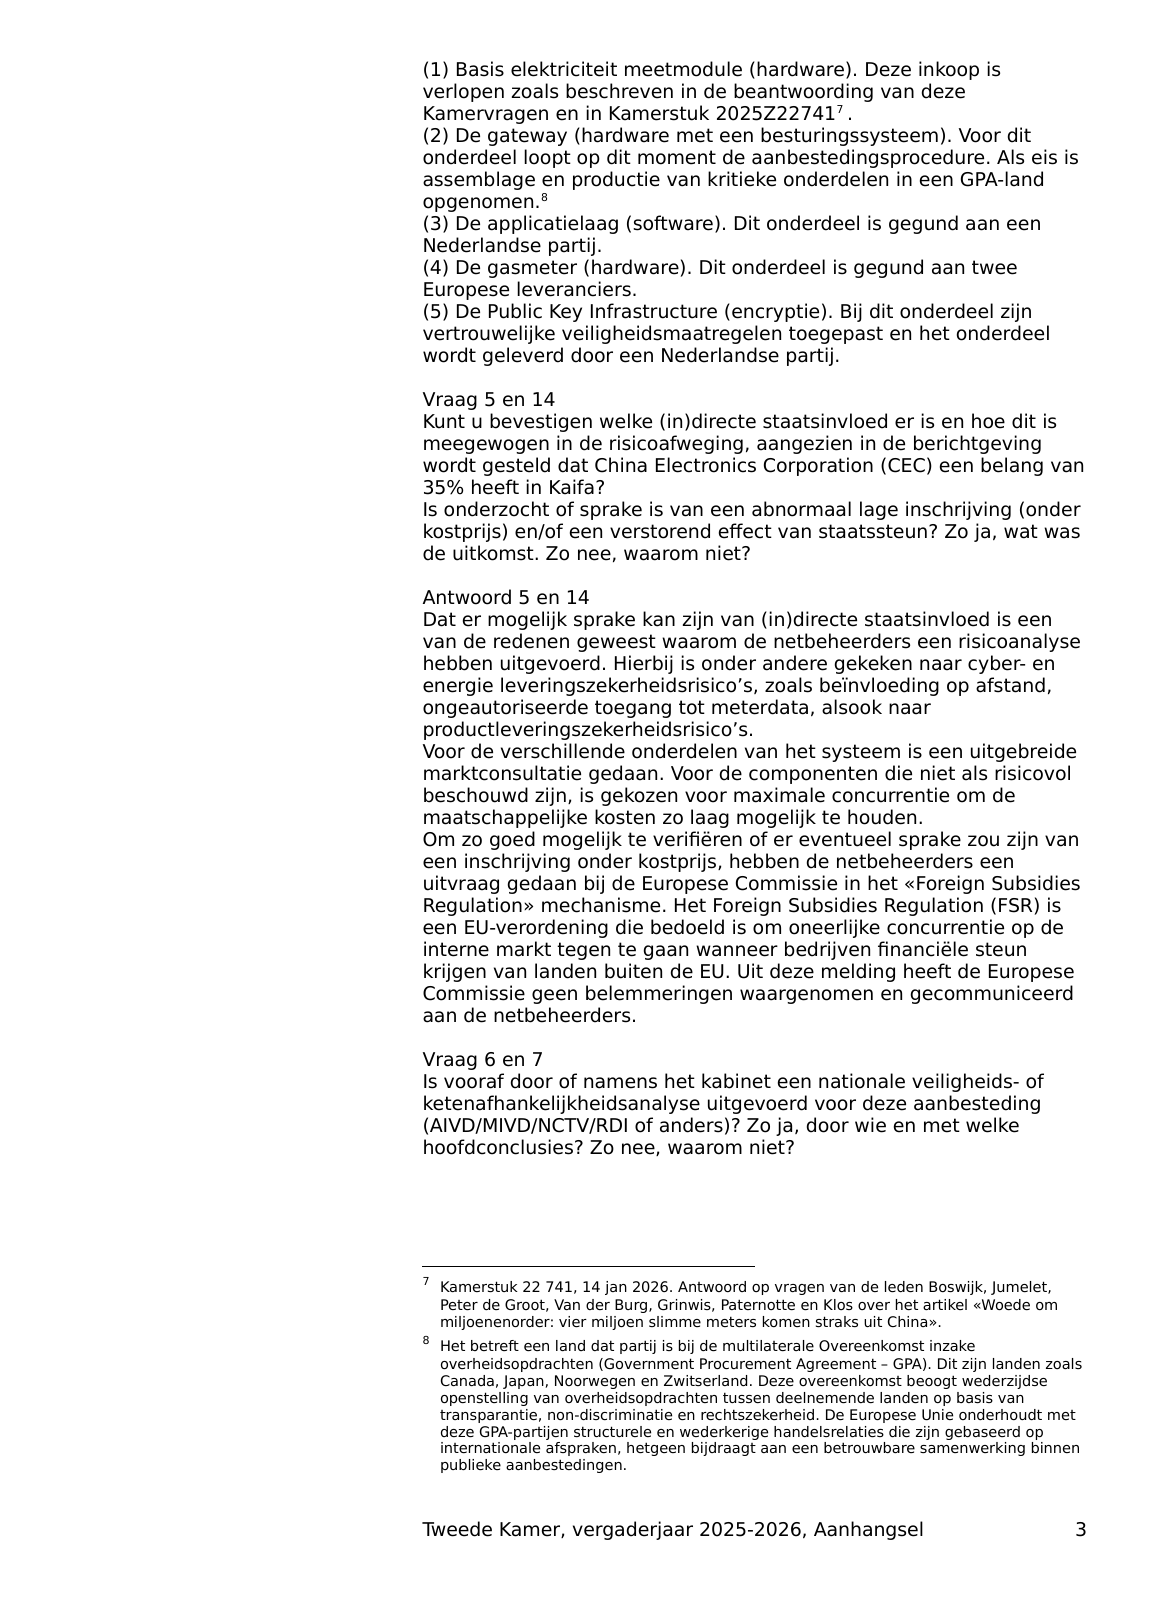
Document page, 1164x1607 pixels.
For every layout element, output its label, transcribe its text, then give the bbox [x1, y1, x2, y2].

text Het betreft een land dat partij is bij de multilaterale Overeenkomst inzake overheidsopdrachten (Government Procurement Agreement – GPA). Dit zijn landen zoals Canada, Japan, Noorwegen en Zwitserland. Deze overeenkomst beoogt wederzijdse openstelling van overheidsopdrachten tussen deelnemende landen op basis van transparantie, non-discriminatie en rechtszekerheid. De Europese Unie onderhoudt met deze GPA-partijen structurele en wederkerige handelsrelaties die zijn gebaseerd op internationale afspraken, hetgeen bijdraagt aan een betrouwbare samenwerking binnen publieke aanbestedingen. [422, 1334, 1087, 1474]
text (5) De Public Key Infrastructure (encryptie). Bij dit onderdeel zijn vertrouwelijke veiligheidsmaatregelen toegepast en het onderdeel wordt geleverd door een Nederlandse partij. [422, 301, 1087, 367]
text (1) Basis elektriciteit meetmodule (hardware). Deze inkoop is verlopen zoals beschreven in de beantwoording van deze Kamervragen en in Kamerstuk 2025Z22741. [422, 59, 1087, 125]
text Voor de verschillende onderdelen van het systeem is een uitgebreide marktconsultatie gedaan. Voor de componenten die niet als risicovol beschouwd zijn, is gekozen voor maximale concurrentie om de maatschappelijke kosten zo laag mogelijk te houden. [422, 741, 1087, 829]
text Is onderzocht of sprake is van een abnormaal lage inschrijving (onder kostprijs) en/of een verstorend effect van staatssteun? Zo ja, wat was de uitkomst. Zo nee, waarom niet? [422, 499, 1087, 565]
text (2) De gateway (hardware met een besturingssysteem). Voor dit onderdeel loopt op dit moment de aanbestedingsprocedure. Als eis is assemblage en productie van kritieke onderdelen in een GPA-land opgenomen. [422, 125, 1087, 213]
text Is vooraf door of namens het kabinet een nationale veiligheids- of ketenafhankelijkheidsanalyse uitgevoerd voor deze aanbesteding (AIVD/MIVD/NCTV/RDI of anders)? Zo ja, door wie en met welke hoofdconclusies? Zo nee, waarom niet? [422, 1071, 1087, 1159]
text Kamerstuk 22 741, 14 jan 2026. Antwoord op vragen van de leden Boswijk, Jumelet, Peter de Groot, Van der Burg, Grinwis, Paternotte en Klos over het artikel «Woede om miljoenenorder: vier miljoen slimme meters komen straks uit China». [422, 1275, 1087, 1331]
text Antwoord 5 en 14 [422, 587, 1087, 609]
text Vraag 5 en 14 [422, 389, 1087, 411]
text Om zo goed mogelijk te verifiëren of er eventueel sprake zou zijn van een inschrijving onder kostprijs, hebben de netbeheerders een uitvraag gedaan bij de Europese Commissie in het «Foreign Subsidies Regulation» mechanisme. Het Foreign Subsidies Regulation (FSR) is een EU-verordening die bedoeld is om oneerlijke concurrentie op de interne markt tegen te gaan wanneer bedrijven financiële steun krijgen van landen buiten de EU. Uit deze melding heeft de Europese Commissie geen belemmeringen waargenomen en gecommuniceerd aan de netbeheerders. [422, 829, 1087, 1027]
text (3) De applicatielaag (software). Dit onderdeel is gegund aan een Nederlandse partij. [422, 213, 1087, 257]
text Dat er mogelijk sprake kan zijn van (in)directe staatsinvloed is een van de redenen geweest waarom de netbeheerders een risicoanalyse hebben uitgevoerd. Hierbij is onder andere gekeken naar cyber- en energie leveringszekerheidsrisico’s, zoals beïnvloeding op afstand, ongeautoriseerde toegang tot meterdata, alsook naar productleveringszekerheidsrisico’s. [422, 609, 1087, 741]
text Kunt u bevestigen welke (in)directe staatsinvloed er is en hoe dit is meegewogen in de risicoafweging, aangezien in de berichtgeving wordt gesteld dat China Electronics Corporation (CEC) een belang van 35% heeft in Kaifa? [422, 411, 1087, 499]
text (4) De gasmeter (hardware). Dit onderdeel is gegund aan twee Europese leveranciers. [422, 257, 1087, 301]
text Vraag 6 en 7 [422, 1049, 1087, 1071]
